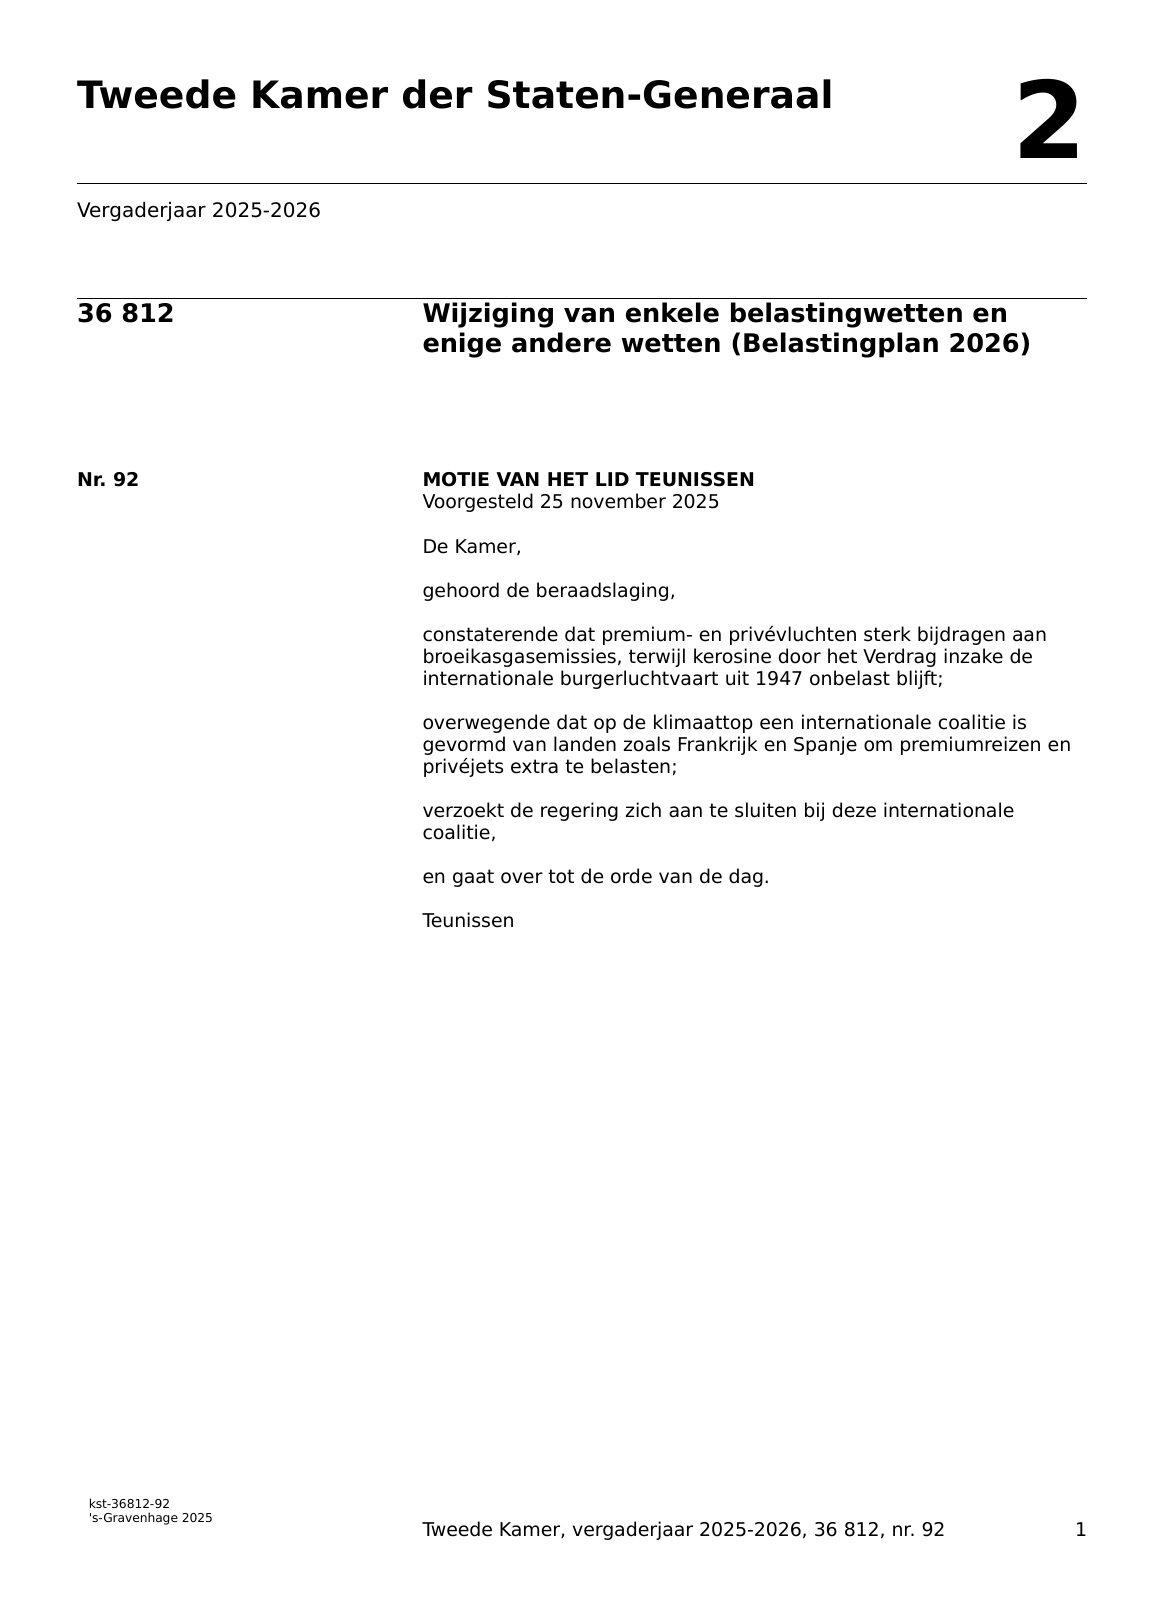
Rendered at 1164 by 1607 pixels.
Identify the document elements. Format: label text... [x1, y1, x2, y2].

text 's-Gravenhage 2025 [88, 1511, 323, 1525]
table_header 2 [886, 59, 1087, 183]
table_header Tweede Kamer der Staten-Generaal [77, 59, 886, 183]
table_cell Vergaderjaar 2025-2026 [77, 184, 1087, 298]
text verzoekt de regering zich aan te sluiten bij deze internationale coalitie, [422, 800, 1087, 844]
text Voorgesteld 25 november 2025 [422, 491, 1087, 513]
text en gaat over tot de orde van de dag. [422, 866, 1087, 888]
text kst-36812-92 [88, 1497, 323, 1511]
subtitle Nr. 92 MOTIE VAN HET LID TEUNISSEN [77, 469, 1087, 491]
text constaterende dat premium- en privévluchten sterk bijdragen aan broeikasgasemissies, terwijl kerosine door het Verdrag inzake de internationale burgerluchtvaart uit 1947 onbelast blijft; [422, 624, 1087, 690]
text De Kamer, [422, 536, 1087, 557]
text Teunissen [422, 910, 1087, 932]
subtitle 36 812 Wijziging van enkele belastingwetten en enige andere wetten (Belastingplan 2026) [77, 299, 1087, 358]
text gehoord de beraadslaging, [422, 580, 1087, 602]
text overwegende dat op de klimaattop een internationale coalitie is gevormd van landen zoals Frankrijk en Spanje om premiumreizen en privéjets extra te belasten; [422, 712, 1087, 778]
